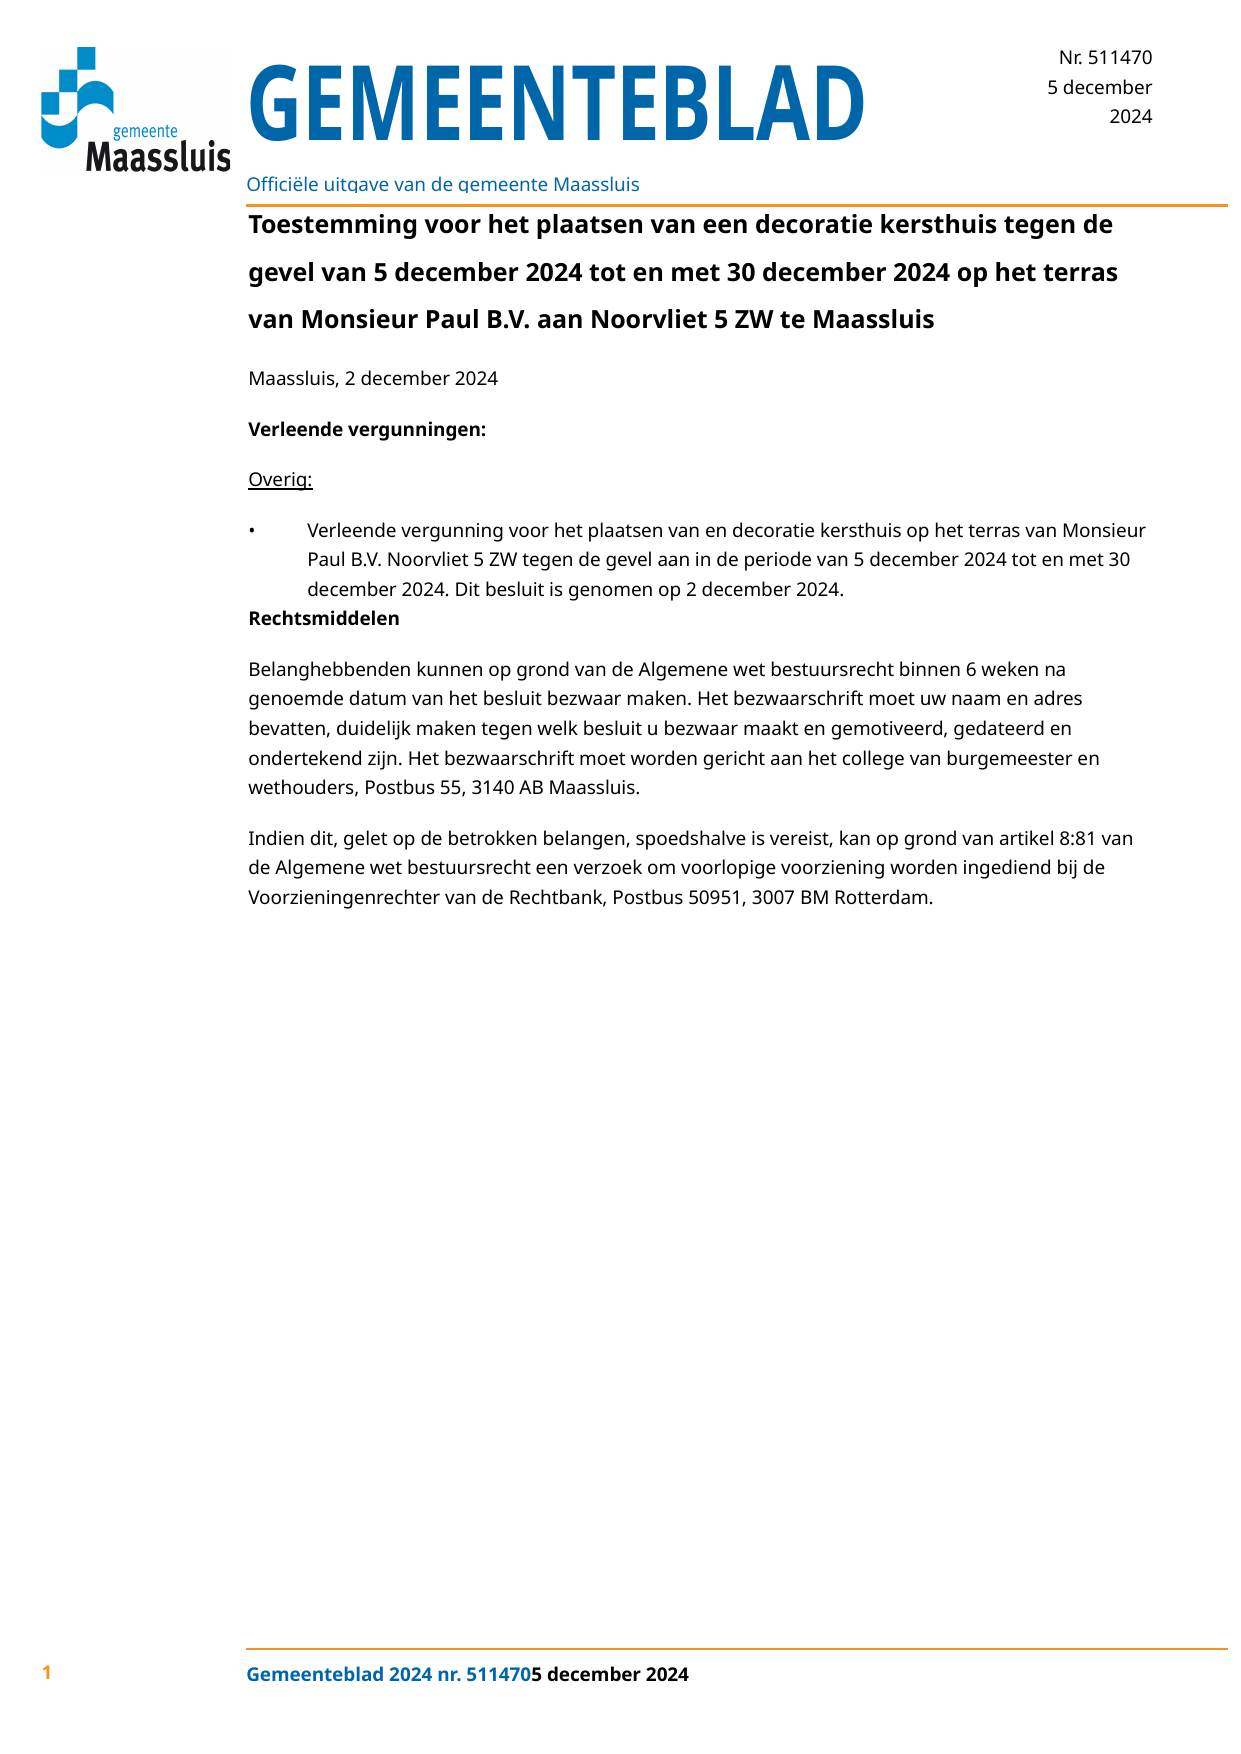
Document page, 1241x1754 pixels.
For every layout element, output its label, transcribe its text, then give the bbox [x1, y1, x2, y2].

picture [41, 47, 231, 172]
text Verleende vergunningen: [248, 416, 1152, 442]
text Belanghebbenden kunnen op grond van de Algemene wet bestuursrecht binnen 6 weken na genoemde datum van het besluit bezwaar maken. Het bezwaarschrift moet uw naam en adres bevatten, duidelijk maken tegen welk besluit u bezwaar maakt en gemotiveerd, gedateerd en ondertekend zijn. Het bezwaarschrift moet worden gericht aan het college van burgemeester en wethouders, Postbus 55, 3140 AB Maassluis. [248, 656, 1152, 800]
list Verleende vergunning voor het plaatsen van en decoratie kersthuis op het terras van Monsieur Paul B.V. Noorvliet 5 ZW tegen de gevel aan in de periode van 5 december 2024 tot en met 30 december 2024. Dit besluit is genomen op 2 december 2024. [248, 517, 1152, 602]
text Indien dit, gelet op de betrokken belangen, spoedshalve is vereist, kan op grond van artikel 8:81 van de Algemene wet bestuursrecht een verzoek om voorlopige voorziening worden ingediend bij de Voorzieningenrechter van de Rechtbank, Postbus 50951, 3007 BM Rotterdam. [248, 825, 1152, 909]
text Maassluis, 2 december 2024 [248, 366, 1152, 391]
text Overig: [248, 466, 1152, 492]
picture [41, 47, 77, 92]
text Rechtsmiddelen [248, 606, 1152, 631]
text Toestemming voor het plaatsen van een decoratie kersthuis tegen de gevel van 5 december 2024 tot en met 30 december 2024 op het terras van Monsieur Paul B.V. aan Noorvliet 5 ZW te Maassluis [248, 207, 1152, 336]
